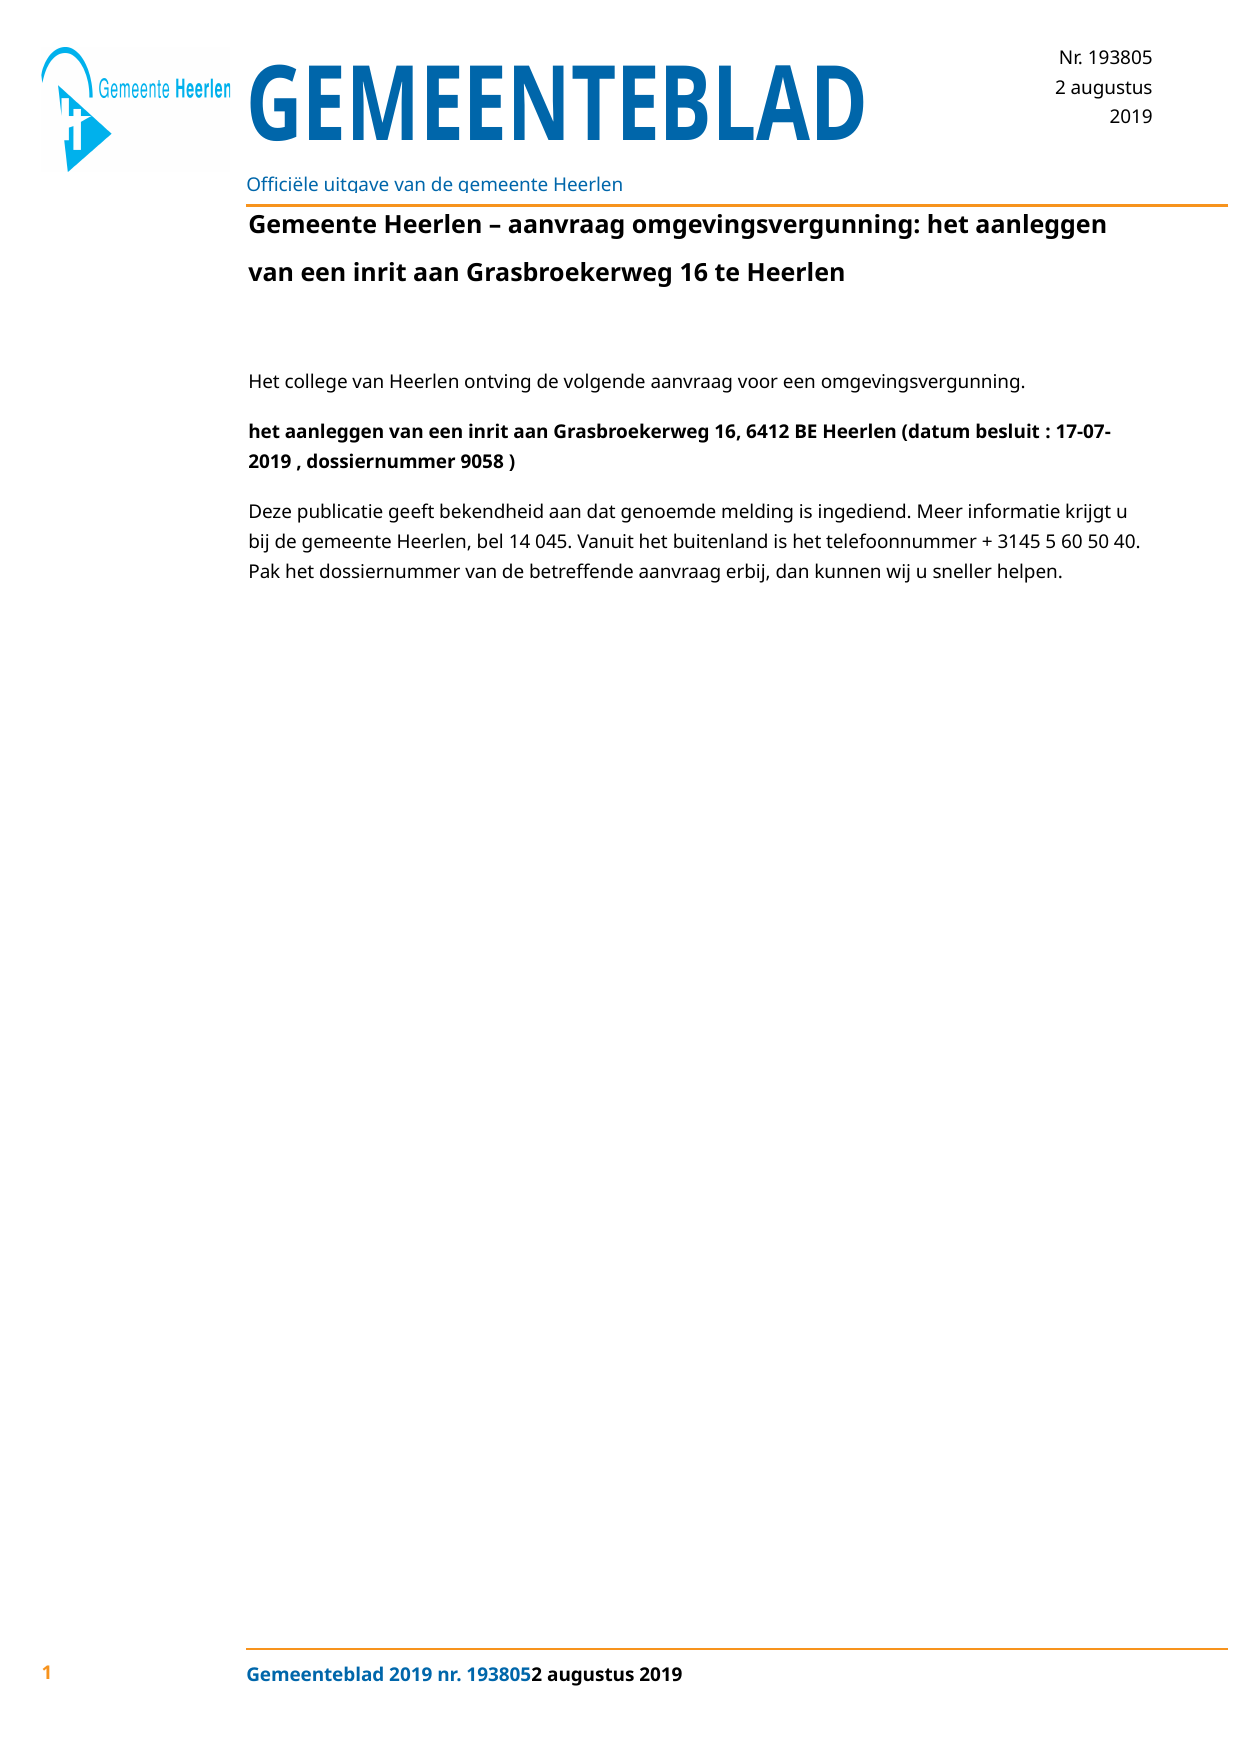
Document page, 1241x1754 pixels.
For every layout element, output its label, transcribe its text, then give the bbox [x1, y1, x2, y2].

picture [41, 47, 58, 70]
text Het college van Heerlen ontving de volgende aanvraag voor een omgevingsvergunning. [248, 368, 1152, 394]
text Gemeente Heerlen – aanvraag omgevingsvergunning: het aanleggen van een inrit aan Grasbroekerweg 16 te Heerlen [248, 207, 1152, 288]
text het aanleggen van een inrit aan Grasbroekerweg 16, 6412 BE Heerlen (datum besluit : 17-07-2019 , dossiernummer 9058 ) [248, 419, 1152, 474]
text Deze publicatie geeft bekendheid aan dat genoemde melding is ingediend. Meer informatie krijgt u bij de gemeente Heerlen, bel 14 045. Vanuit het buitenland is het telefoonnummer + 3145 5 60 50 40. Pak het dossiernummer van de betreffende aanvraag erbij, dan kunnen wij u sneller helpen. [248, 499, 1152, 584]
picture [41, 47, 231, 172]
